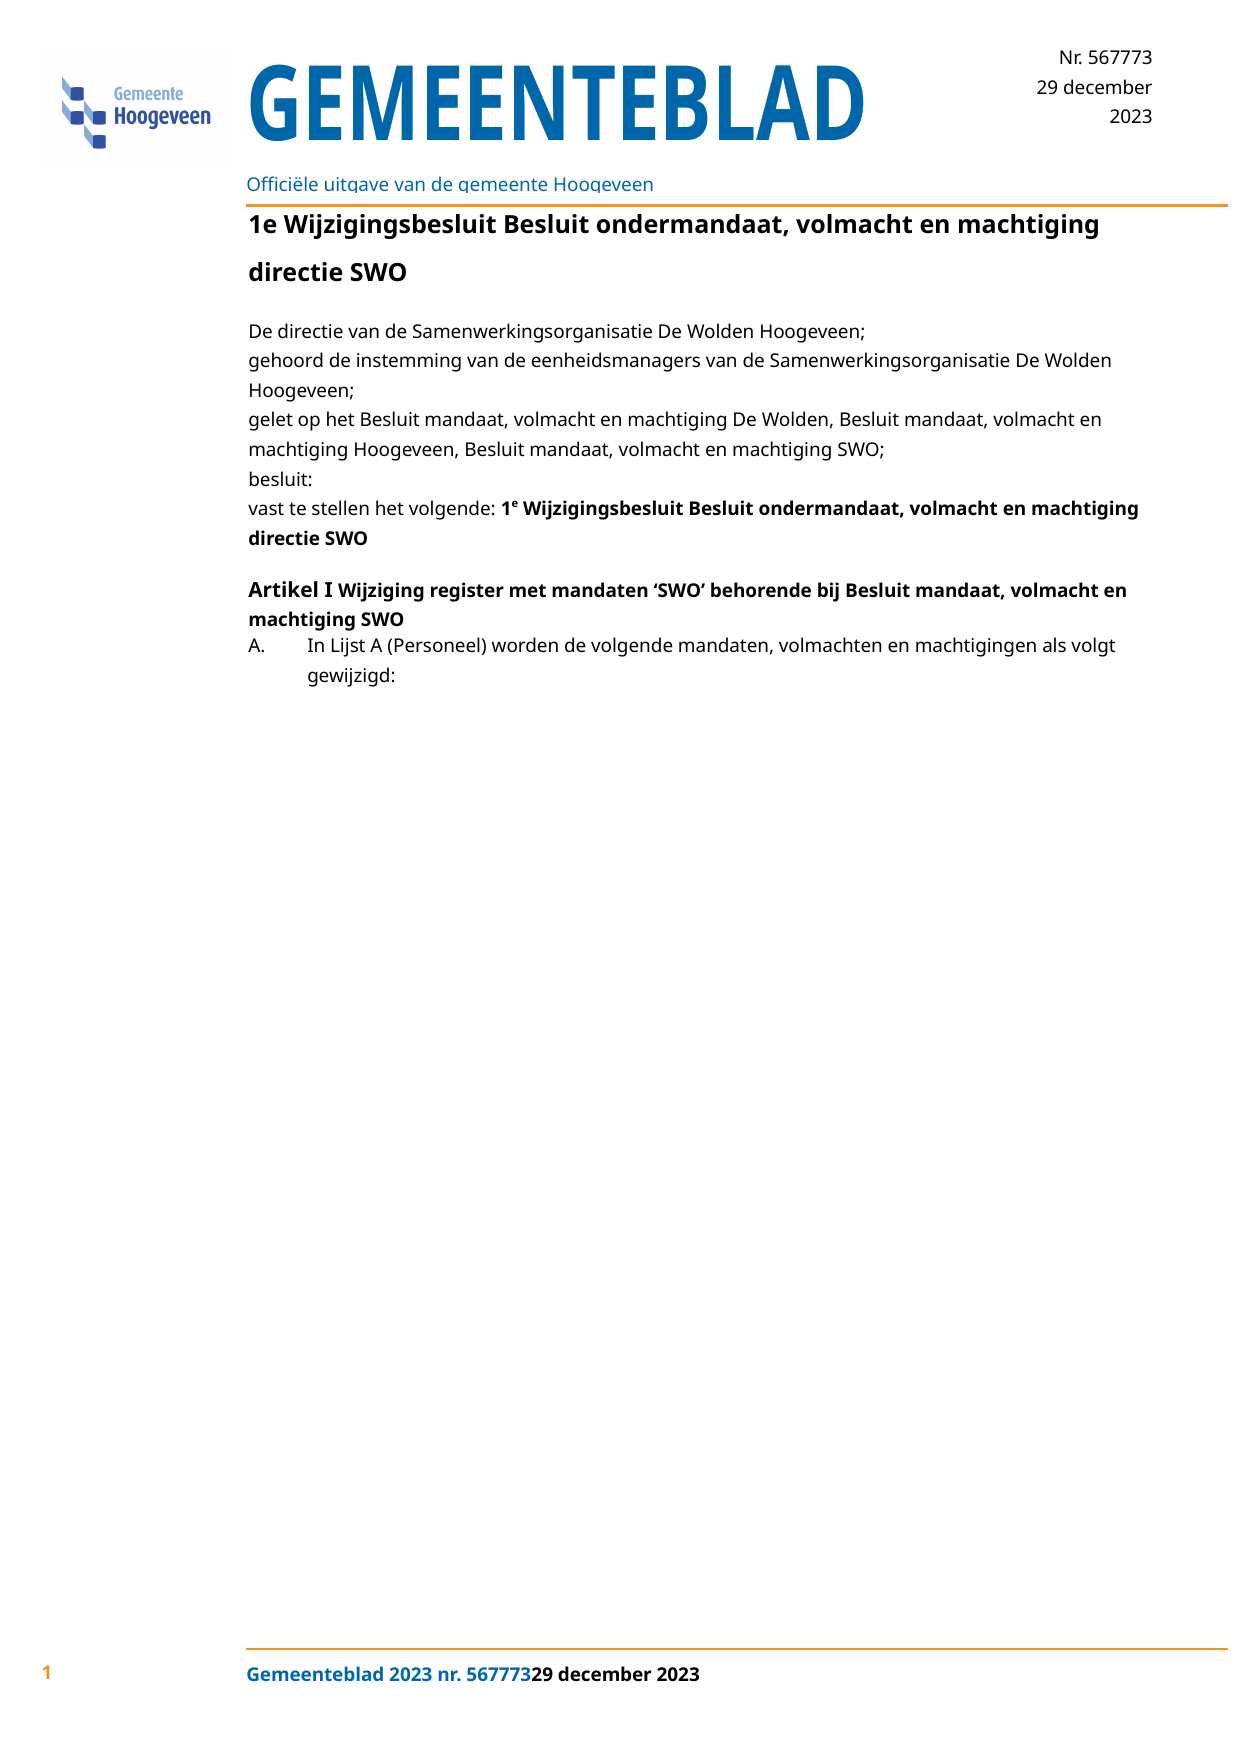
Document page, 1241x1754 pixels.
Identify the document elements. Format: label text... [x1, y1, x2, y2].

text 1e Wijzigingsbesluit Besluit ondermandaat, volmacht en machtiging directie SWO [248, 207, 1152, 288]
text Artikel I Wijziging register met mandaten ‘SWO’ behorende bij Besluit mandaat, volmacht en machtiging SWO [248, 575, 1152, 632]
text gehoord de instemming van de eenheidsmanagers van de Samenwerkingsorganisatie De Wolden Hoogeveen; [248, 347, 1152, 403]
list In Lijst A (Personeel) worden de volgende mandaten, volmachten en machtigingen als volgt gewijzigd: [248, 632, 1152, 688]
text vast te stellen het volgende: 1e Wijzigingsbesluit Besluit ondermandaat, volmacht en machtiging directie SWO [248, 495, 1152, 551]
text besluit: [248, 466, 1152, 492]
text De directie van de Samenwerkingsorganisatie De Wolden Hoogeveen; [248, 318, 1152, 344]
picture [41, 47, 231, 172]
text gelet op het Besluit mandaat, volmacht en machtiging De Wolden, Besluit mandaat, volmacht en machtiging Hoogeveen, Besluit mandaat, volmacht en machtiging SWO; [248, 407, 1152, 462]
